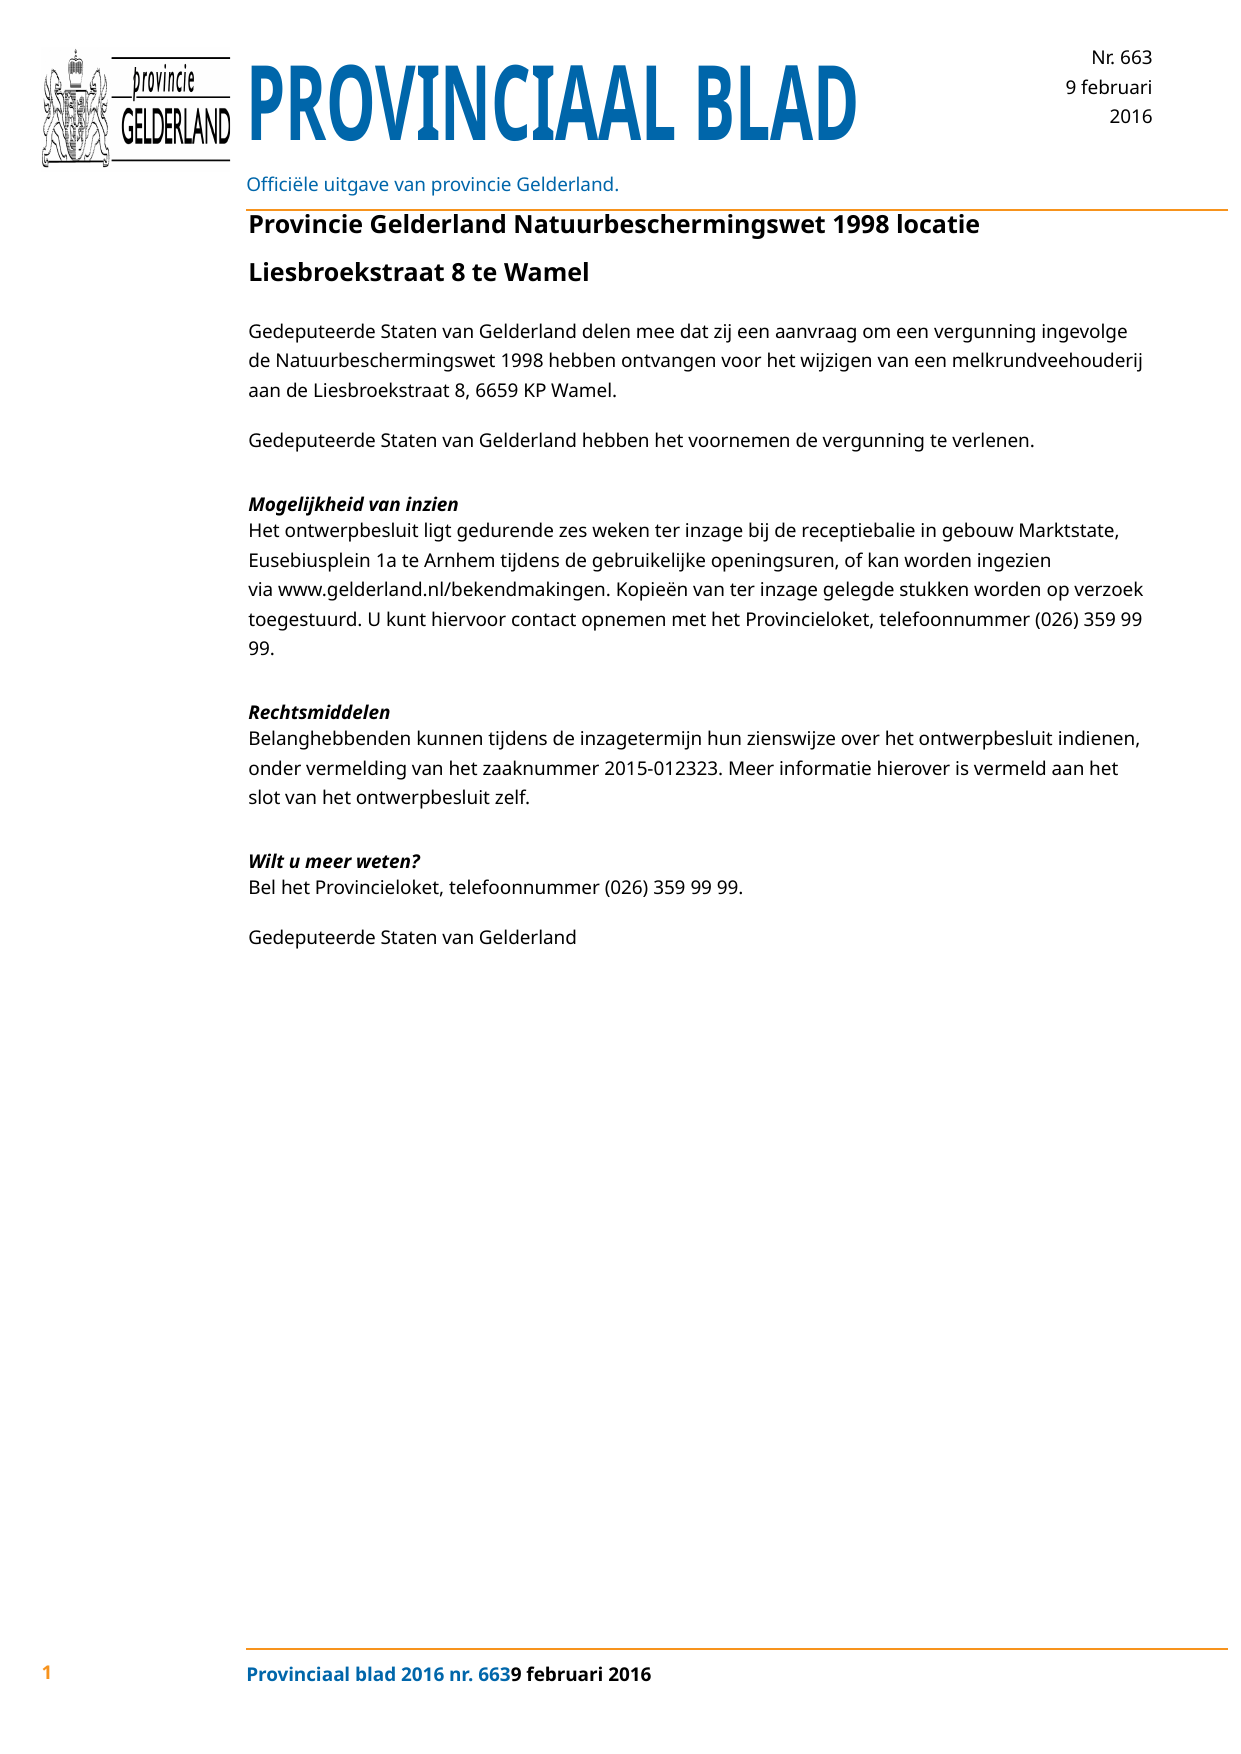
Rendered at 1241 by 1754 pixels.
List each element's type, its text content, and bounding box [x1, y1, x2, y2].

text Rechtsmiddelen [248, 699, 1152, 725]
text Belanghebbenden kunnen tijdens de inzagetermijn hun zienswijze over het ontwerpbesluit indienen, onder vermelding van het zaaknummer 2015-012323. Meer informatie hierover is vermeld aan het slot van het ontwerpbesluit zelf. [248, 725, 1152, 810]
text Bel het Provincieloket, telefoonnummer (026) 359 99 99. [248, 874, 1152, 900]
text Gedeputeerde Staten van Gelderland hebben het voornemen de vergunning te verlenen. [248, 427, 1152, 453]
text Het ontwerpbesluit ligt gedurende zes weken ter inzage bij de receptiebalie in gebouw Marktstate, Eusebiusplein 1a te Arnhem tijdens de gebruikelijke openingsuren, of kan worden ingezien via www.gelderland.nl/bekendmakingen. Kopieën van ter inzage gelegde stukken worden op verzoek toegestuurd. U kunt hiervoor contact opnemen met het Provincieloket, telefoonnummer (026) 359 99 99. [248, 517, 1152, 661]
text Wilt u meer weten? [248, 848, 1152, 874]
text Gedeputeerde Staten van Gelderland [248, 924, 1152, 950]
text Gedeputeerde Staten van Gelderland delen mee dat zij een aanvraag om een vergunning ingevolge de Natuurbeschermingswet 1998 hebben ontvangen voor het wijzigen van een melkrundveehouderij aan de Liesbroekstraat 8, 6659 KP Wamel. [248, 318, 1152, 403]
picture [41, 47, 231, 172]
text Mogelijkheid van inzien [248, 491, 1152, 517]
text Provincie Gelderland Natuurbeschermingswet 1998 locatie Liesbroekstraat 8 te Wamel [248, 211, 1152, 288]
